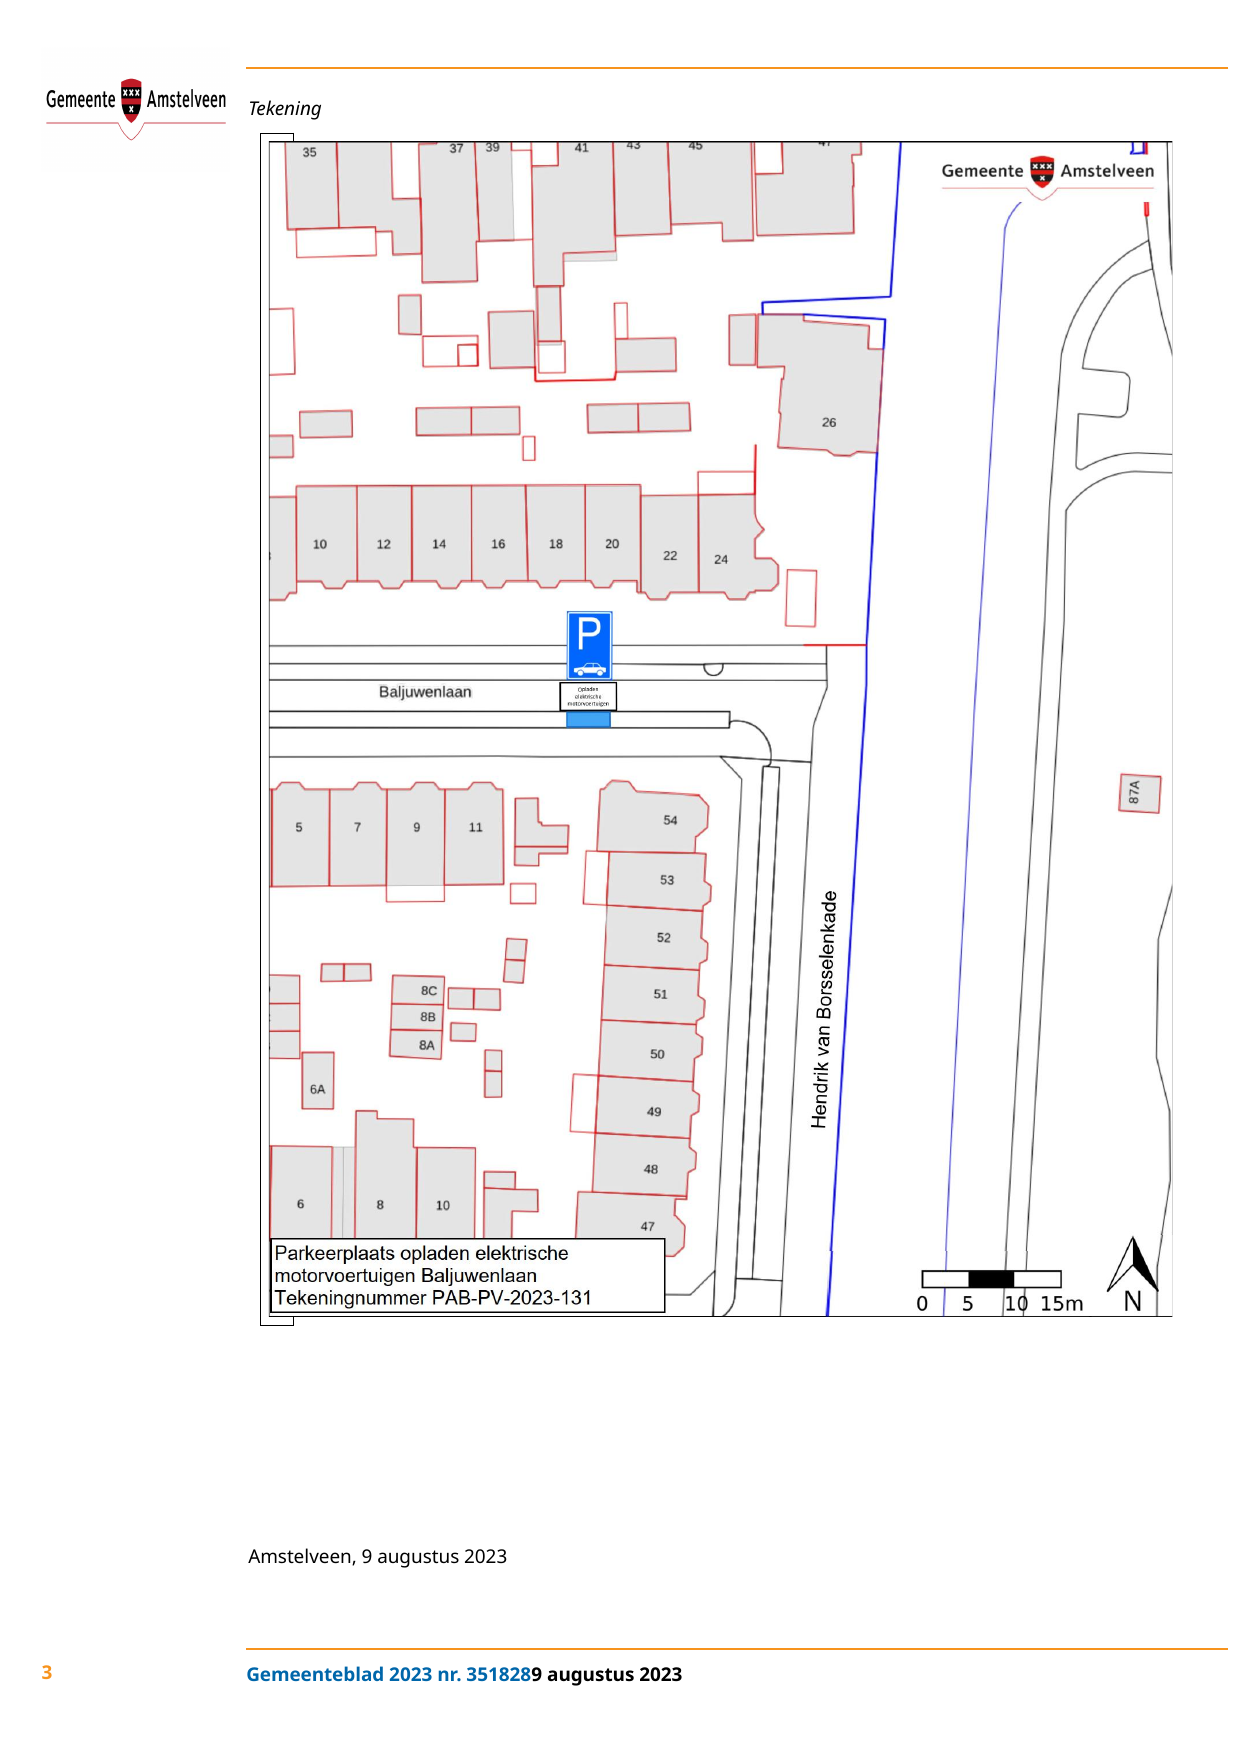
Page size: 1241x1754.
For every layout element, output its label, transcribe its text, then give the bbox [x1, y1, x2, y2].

picture [41, 47, 231, 172]
text Tekening [248, 95, 1152, 121]
picture [268, 141, 1173, 1317]
text Amstelveen, 9 augustus 2023 [248, 1543, 1152, 1569]
